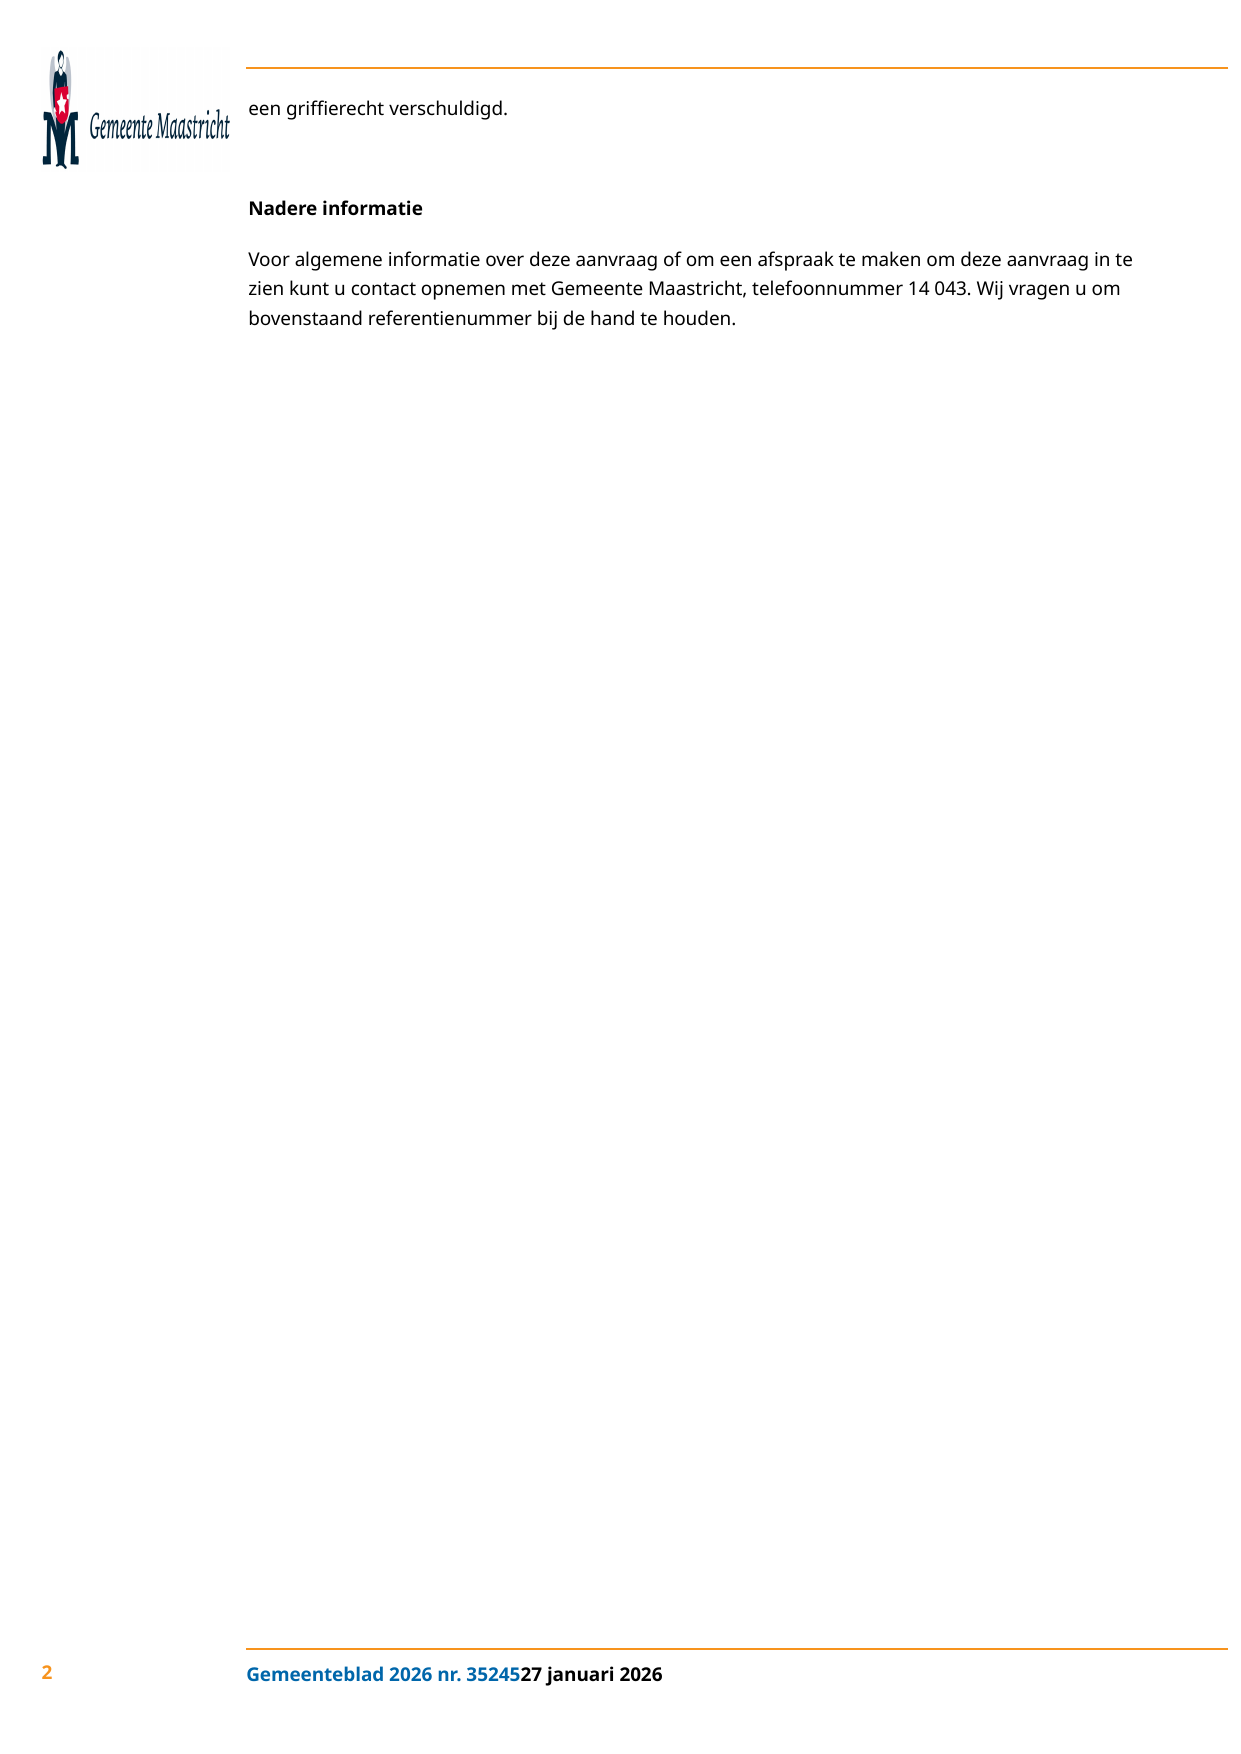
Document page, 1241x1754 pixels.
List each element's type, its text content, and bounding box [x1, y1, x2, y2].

text een griffierecht verschuldigd. [248, 95, 1152, 121]
text Nadere informatie [248, 196, 1152, 221]
picture [41, 47, 231, 172]
text Voor algemene informatie over deze aanvraag of om een afspraak te maken om deze aanvraag in te zien kunt u contact opnemen met Gemeente Maastricht, telefoonnummer 14 043. Wij vragen u om bovenstaand referentienummer bij de hand te houden. [248, 246, 1152, 331]
